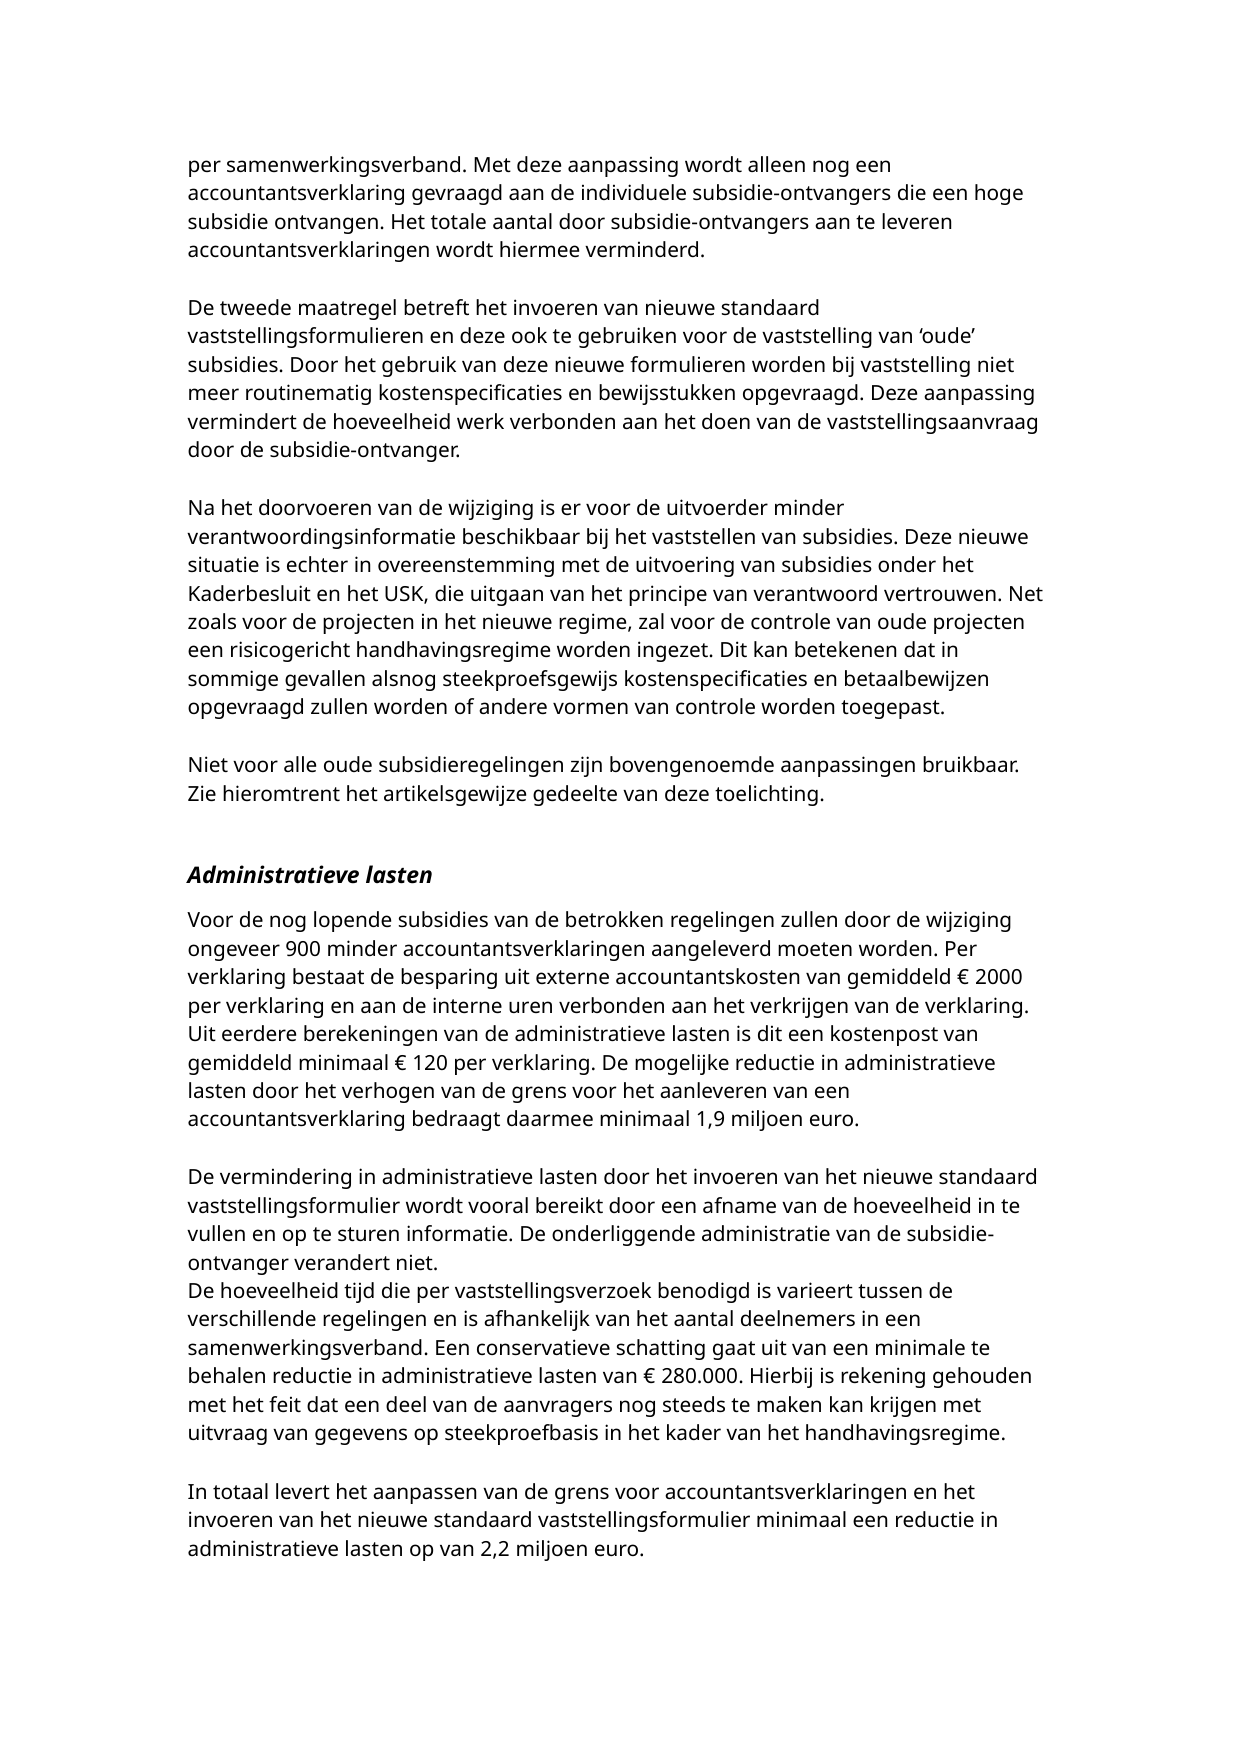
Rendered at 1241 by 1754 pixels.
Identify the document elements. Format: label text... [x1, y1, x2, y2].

text De hoeveelheid tijd die per vaststellingsverzoek benodigd is varieert tussen de verschillende regelingen en is afhankelijk van het aantal deelnemers in een samenwerkingsverband. Een conservatieve schatting gaat uit van een minimale te behalen reductie in administratieve lasten van € 280.000. Hierbij is rekening gehouden met het feit dat een deel van de aanvragers nog steeds te maken kan krijgen met uitvraag van gegevens op steekproefbasis in het kader van het handhavingsregime. [187, 1276, 1053, 1447]
text Niet voor alle oude subsidieregelingen zijn bovengenoemde aanpassingen bruikbaar. Zie hieromtrent het artikelsgewijze gedeelte van deze toelichting. [187, 750, 1053, 807]
text De tweede maatregel betreft het invoeren van nieuwe standaard vaststellingsformulieren en deze ook te gebruiken voor de vaststelling van ‘oude’ subsidies. Door het gebruik van deze nieuwe formulieren worden bij vaststelling niet meer routinematig kostenspecificaties en bewijsstukken opgevraagd. Deze aanpassing vermindert de hoeveelheid werk verbonden aan het doen van de vaststellingsaanvraag door de subsidie-ontvanger. [187, 293, 1053, 464]
text De vermindering in administratieve lasten door het invoeren van het nieuwe standaard vaststellingsformulier wordt vooral bereikt door een afname van de hoeveelheid in te vullen en op te sturen informatie. De onderliggende administratie van de subsidie-ontvanger verandert niet. [187, 1162, 1053, 1276]
text In totaal levert het aanpassen van de grens voor accountantsverklaringen en het invoeren van het nieuwe standaard vaststellingsformulier minimaal een reductie in administratieve lasten op van 2,2 miljoen euro. [187, 1477, 1053, 1562]
text Voor de nog lopende subsidies van de betrokken regelingen zullen door de wijziging ongeveer 900 minder accountantsverklaringen aangeleverd moeten worden. Per verklaring bestaat de besparing uit externe accountantskosten van gemiddeld € 2000 per verklaring en aan de interne uren verbonden aan het verkrijgen van de verklaring. Uit eerdere berekeningen van de administratieve lasten is dit een kostenpost van gemiddeld minimaal € 120 per verklaring. De mogelijke reductie in administratieve lasten door het verhogen van de grens voor het aanleveren van een accountantsverklaring bedraagt daarmee minimaal 1,9 miljoen euro. [187, 905, 1053, 1133]
text per samenwerkingsverband. Met deze aanpassing wordt alleen nog een accountantsverklaring gevraagd aan de individuele subsidie-ontvangers die een hoge subsidie ontvangen. Het totale aantal door subsidie-ontvangers aan te leveren accountantsverklaringen wordt hiermee verminderd. [187, 150, 1053, 264]
text Na het doorvoeren van de wijziging is er voor de uitvoerder minder verantwoordingsinformatie beschikbaar bij het vaststellen van subsidies. Deze nieuwe situatie is echter in overeenstemming met de uitvoering van subsidies onder het Kaderbesluit en het USK, die uitgaan van het principe van verantwoord vertrouwen. Net zoals voor de projecten in het nieuwe regime, zal voor de controle van oude projecten een risicogericht handhavingsregime worden ingezet. Dit kan betekenen dat in sommige gevallen alsnog steekproefsgewijs kostenspecificaties en betaalbewijzen opgevraagd zullen worden of andere vormen van controle worden toegepast. [187, 493, 1053, 721]
subtitle Administratieve lasten [187, 859, 1053, 890]
